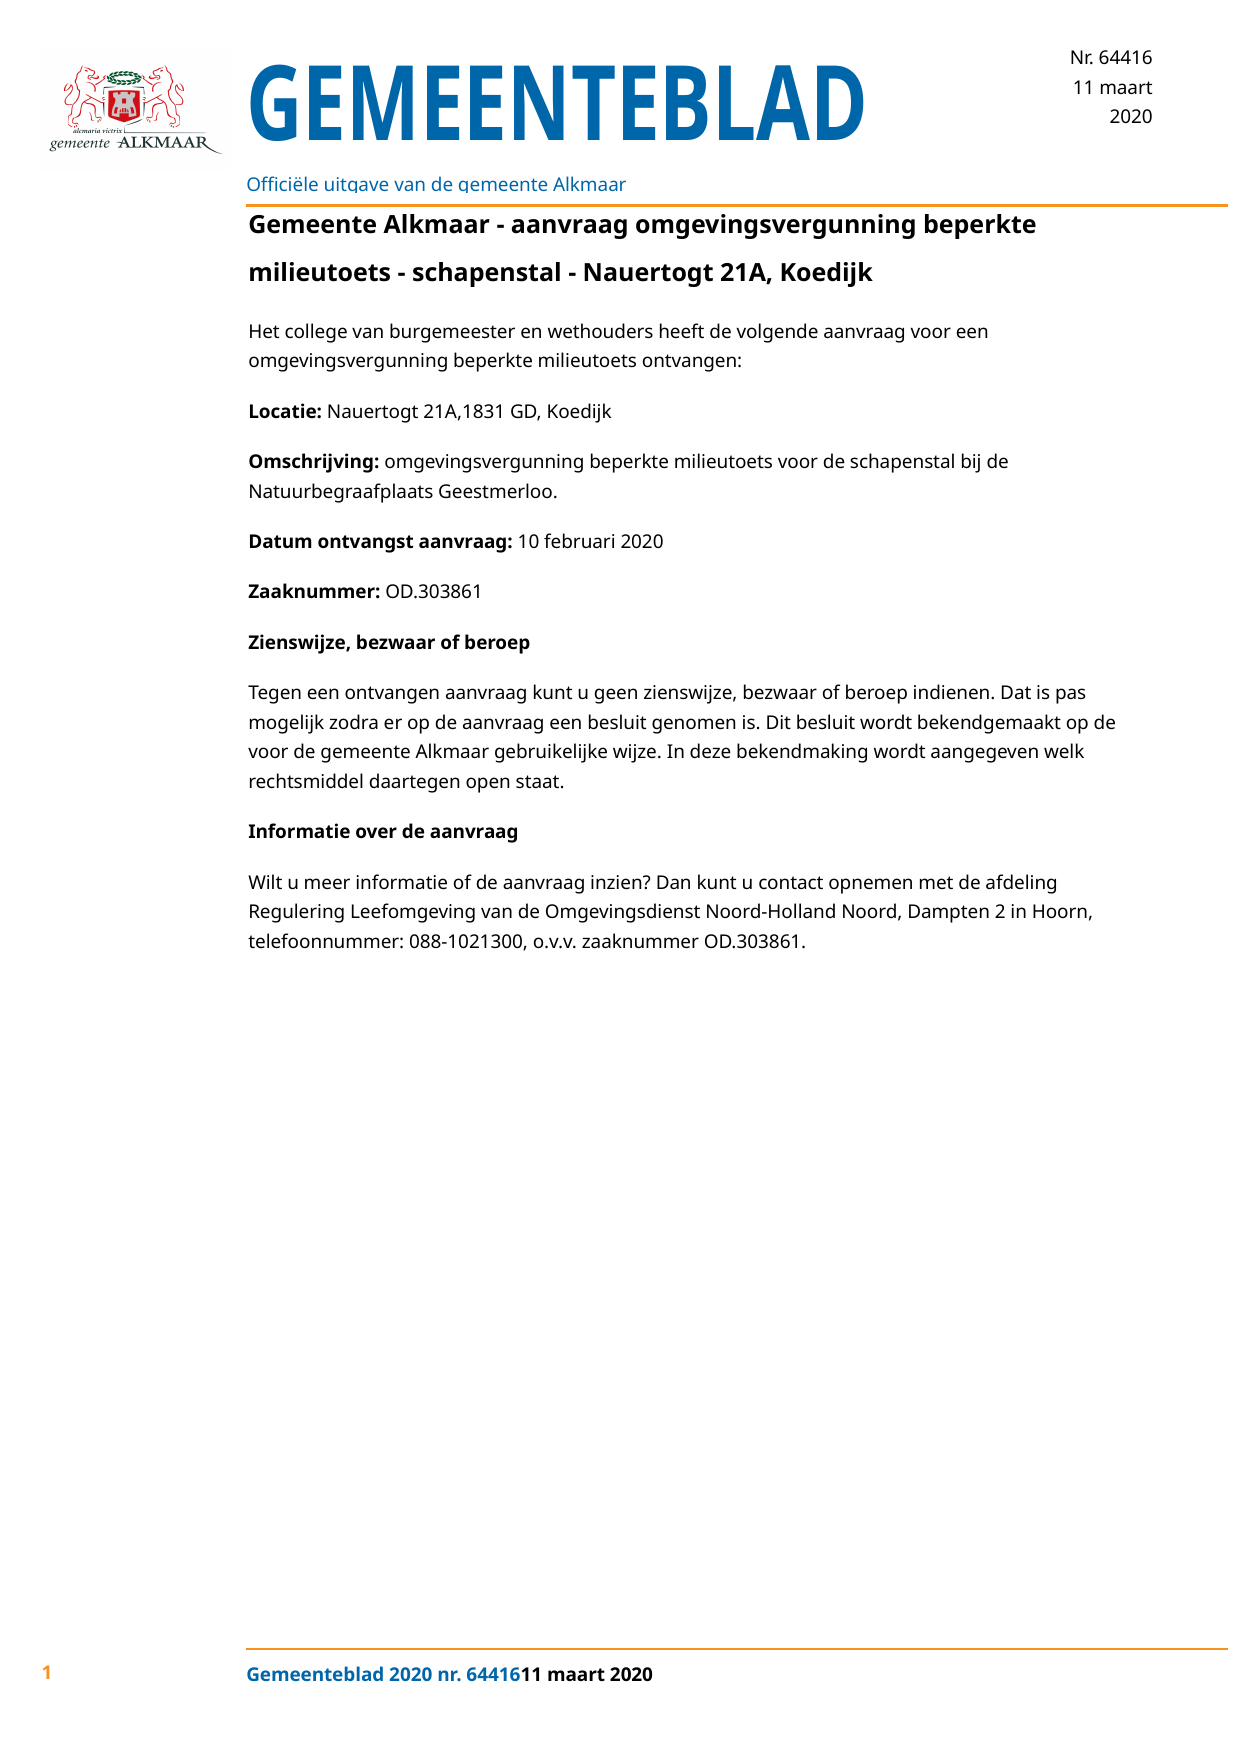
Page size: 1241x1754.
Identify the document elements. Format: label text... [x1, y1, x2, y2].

text Tegen een ontvangen aanvraag kunt u geen zienswijze, bezwaar of beroep indienen. Dat is pas mogelijk zodra er op de aanvraag een besluit genomen is. Dit besluit wordt bekendgemaakt op de voor de gemeente Alkmaar gebruikelijke wijze. In deze bekendmaking wordt aangegeven welk rechtsmiddel daartegen open staat. [248, 679, 1152, 794]
picture [41, 47, 231, 172]
text Datum ontvangst aanvraag: 10 februari 2020 [248, 528, 1152, 554]
text Wilt u meer informatie of de aanvraag inzien? Dan kunt u contact opnemen met de afdeling Regulering Leefomgeving van de Omgevingsdienst Noord-Holland Noord, Dampten 2 in Hoorn, telefoonnummer: 088-1021300, o.v.v. zaaknummer OD.303861. [248, 869, 1152, 954]
text Zaaknummer: OD.303861 [248, 579, 1152, 604]
text Informatie over de aanvraag [248, 819, 1152, 844]
text Gemeente Alkmaar - aanvraag omgevingsvergunning beperkte milieutoets - schapenstal - Nauertogt 21A, Koedijk [248, 207, 1152, 288]
text Zienswijze, bezwaar of beroep [248, 629, 1152, 655]
text Locatie: Nauertogt 21A,1831 GD, Koedijk [248, 398, 1152, 424]
text Omschrijving: omgevingsvergunning beperkte milieutoets voor de schapenstal bij de Natuurbegraafplaats Geestmerloo. [248, 448, 1152, 504]
text Het college van burgemeester en wethouders heeft de volgende aanvraag voor een omgevingsvergunning beperkte milieutoets ontvangen: [248, 318, 1152, 373]
